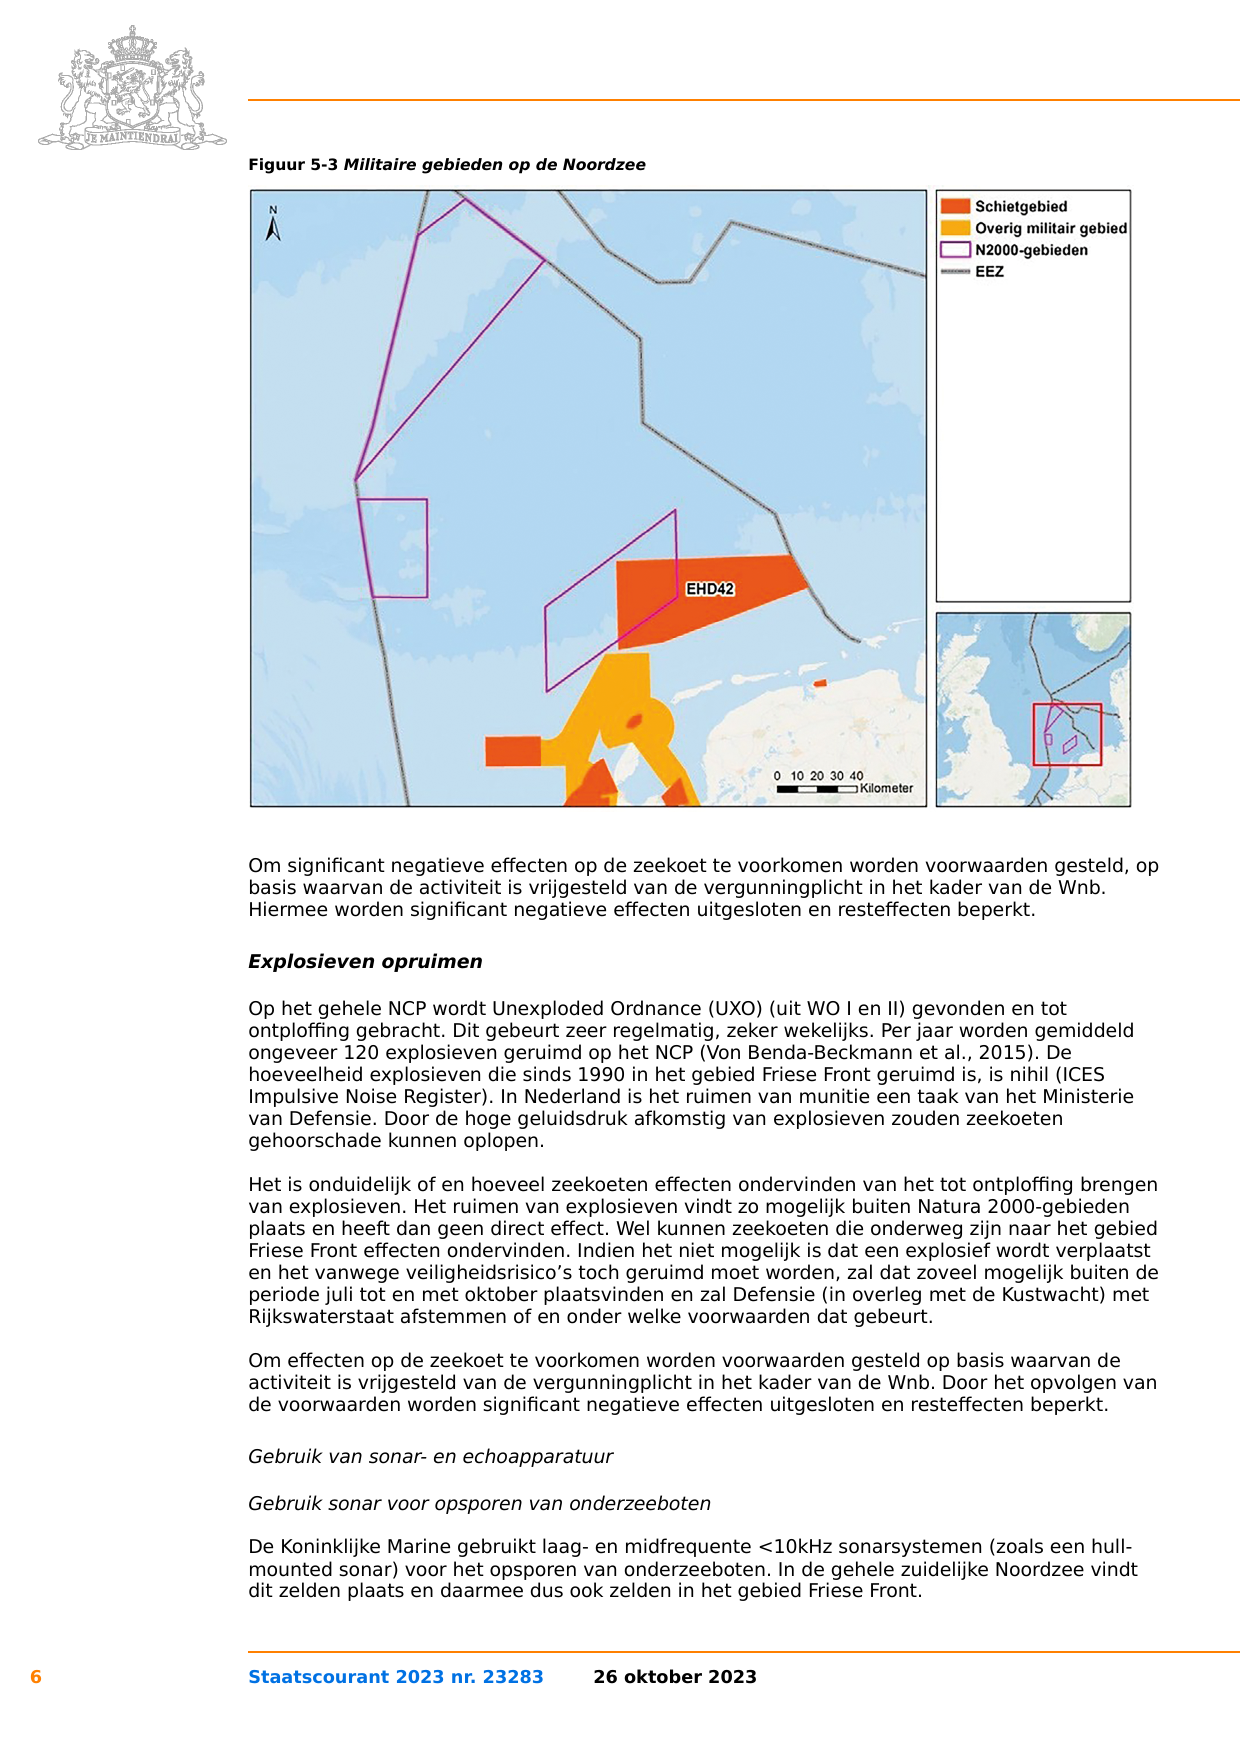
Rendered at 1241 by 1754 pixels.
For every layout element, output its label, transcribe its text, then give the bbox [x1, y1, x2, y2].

subtitle Gebruik sonar voor opsporen van onderzeeboten [248, 1493, 1163, 1514]
text Figuur 5-3 Militaire gebieden op de Noordzee [248, 156, 1134, 174]
subtitle Explosieven opruimen [248, 951, 1163, 973]
picture [248, 185, 1134, 812]
subtitle Gebruik van sonar- en echoapparatuur [248, 1446, 1163, 1468]
text Om significant negatieve effecten op de zeekoet te voorkomen worden voorwaarden gesteld, op basis waarvan de activiteit is vrijgesteld van de vergunningplicht in het kader van de Wnb. Hiermee worden significant negatieve effecten uitgesloten en resteffecten beperkt. [248, 855, 1163, 921]
text De Koninklijke Marine gebruikt laag- en midfrequente <10kHz sonarsystemen (zoals een hull-mounted sonar) voor het opsporen van onderzeeboten. In de gehele zuidelijke Noordzee vindt dit zelden plaats en daarmee dus ook zelden in het gebied Friese Front. [248, 1536, 1163, 1602]
picture [38, 25, 227, 150]
text Het is onduidelijk of en hoeveel zeekoeten effecten ondervinden van het tot ontploffing brengen van explosieven. Het ruimen van explosieven vindt zo mogelijk buiten Natura 2000-gebieden plaats en heeft dan geen direct effect. Wel kunnen zeekoeten die onderweg zijn naar het gebied Friese Front effecten ondervinden. Indien het niet mogelijk is dat een explosief wordt verplaatst en het vanwege veiligheidsrisico’s toch geruimd moet worden, zal dat zoveel mogelijk buiten de periode juli tot en met oktober plaatsvinden en zal Defensie (in overleg met de Kustwacht) met Rijkswaterstaat afstemmen of en onder welke voorwaarden dat gebeurt. [248, 1174, 1163, 1328]
text Op het gehele NCP wordt Unexploded Ordnance (UXO) (uit WO I en II) gevonden en tot ontploffing gebracht. Dit gebeurt zeer regelmatig, zeker wekelijks. Per jaar worden gemiddeld ongeveer 120 explosieven geruimd op het NCP (Von Benda-Beckmann et al., 2015). De hoeveelheid explosieven die sinds 1990 in het gebied Friese Front geruimd is, is nihil (ICES Impulsive Noise Register). In Nederland is het ruimen van munitie een taak van het Ministerie van Defensie. Door de hoge geluidsdruk afkomstig van explosieven zouden zeekoeten gehoorschade kunnen oplopen. [248, 998, 1163, 1152]
text Om effecten op de zeekoet te voorkomen worden voorwaarden gesteld op basis waarvan de activiteit is vrijgesteld van de vergunningplicht in het kader van de Wnb. Door het opvolgen van de voorwaarden worden significant negatieve effecten uitgesloten en resteffecten beperkt. [248, 1350, 1163, 1416]
